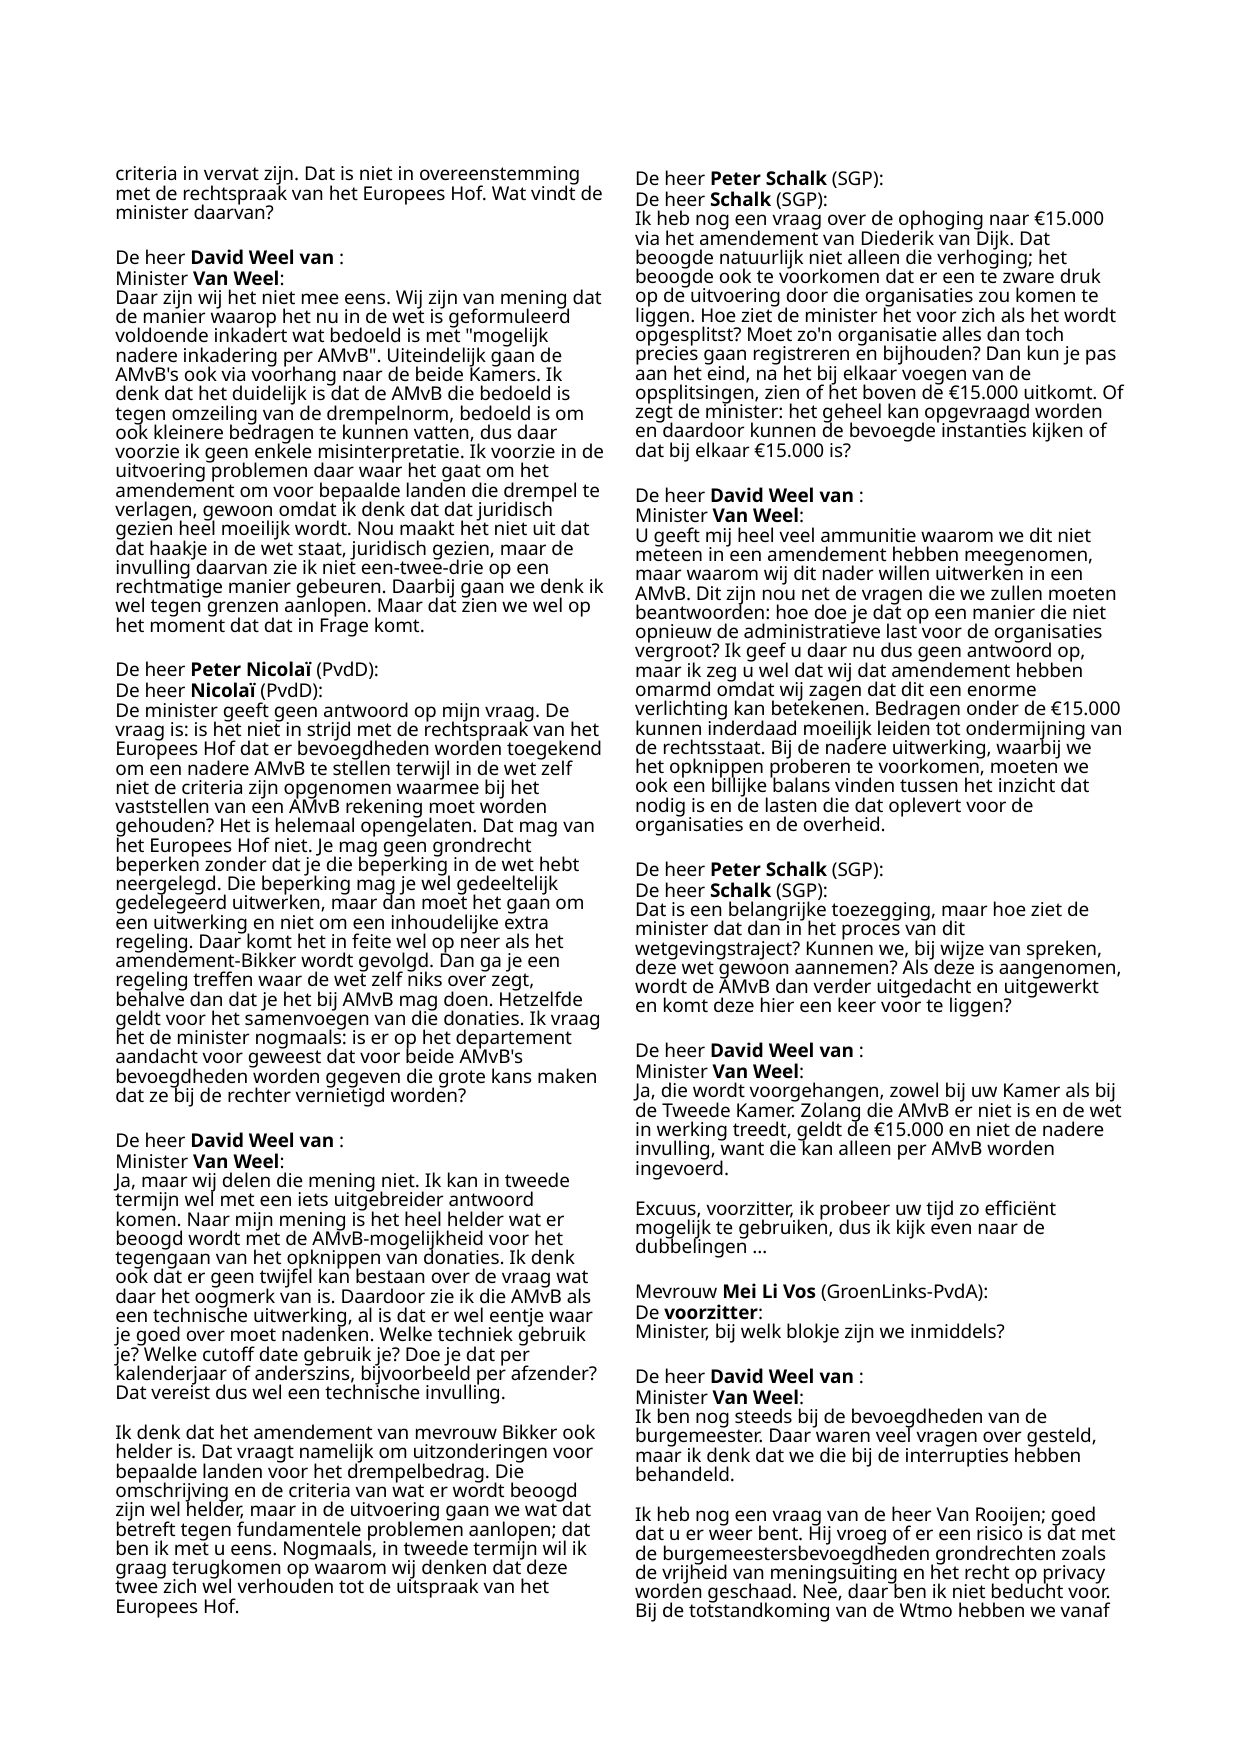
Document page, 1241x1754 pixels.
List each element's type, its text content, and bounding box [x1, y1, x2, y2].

text De heer Schalk (SGP): [635, 191, 1125, 210]
text Ja, maar wij delen die mening niet. Ik kan in tweede termijn wel met een iets uitgebreider antwoord komen. Naar mijn mening is het heel helder wat er beoogd wordt met de AMvB-mogelijkheid voor het tegengaan van het opknippen van donaties. Ik denk ook dat er geen twijfel kan bestaan over de vraag wat daar het oogmerk van is. Daardoor zie ik die AMvB als een technische uitwerking, al is dat er wel eentje waar je goed over moet nadenken. Welke techniek gebruik je? Welke cutoff date gebruik je? Doe je dat per kalenderjaar of anderszins, bijvoorbeeld per afzender? Dat vereist dus wel een technische invulling. [115, 1172, 605, 1403]
text Dat is een belangrijke toezegging, maar hoe ziet de minister dat dan in het proces van dit wetgevingstraject? Kunnen we, bij wijze van spreken, deze wet gewoon aannemen? Als deze is aangenomen, wordt de AMvB dan verder uitgedacht en uitgewerkt en komt deze hier een keer voor te liggen? [635, 901, 1125, 1017]
text Minister Van Weel: [115, 270, 605, 289]
text De heer Peter Schalk (SGP): [635, 856, 1125, 882]
text De voorzitter: [635, 1304, 1125, 1323]
text De heer David Weel van : [115, 244, 605, 270]
text De heer David Weel van : [635, 1037, 1125, 1063]
text Minister Van Weel: [635, 1389, 1125, 1408]
text Ja, die wordt voorgehangen, zowel bij uw Kamer als bij de Tweede Kamer. Zolang die AMvB er niet is en de wet in werking treedt, geldt de €15.000 en niet de nadere invulling, want die kan alleen per AMvB worden ingevoerd. [635, 1082, 1125, 1179]
text criteria in vervat zijn. Dat is niet in overeenstemming met de rechtspraak van het Europees Hof. Wat vindt de minister daarvan? [115, 165, 605, 223]
text De heer David Weel van : [635, 482, 1125, 507]
text Daar zijn wij het niet mee eens. Wij zijn van mening dat de manier waarop het nu in de wet is geformuleerd voldoende inkadert wat bedoeld is met "mogelijk nadere inkadering per AMvB". Uiteindelijk gaan de AMvB's ook via voorhang naar de beide Kamers. Ik denk dat het duidelijk is dat de AMvB die bedoeld is tegen omzeiling van de drempelnorm, bedoeld is om ook kleinere bedragen te kunnen vatten, dus daar voorzie ik geen enkele misinterpretatie. Ik voorzie in de uitvoering problemen daar waar het gaat om het amendement om voor bepaalde landen die drempel te verlagen, gewoon omdat ik denk dat dat juridisch gezien heel moeilijk wordt. Nou maakt het niet uit dat dat haakje in de wet staat, juridisch gezien, maar de invulling daarvan zie ik niet een-twee-drie op een rechtmatige manier gebeuren. Daarbij gaan we denk ik wel tegen grenzen aanlopen. Maar dat zien we wel op het moment dat dat in Frage komt. [115, 289, 605, 636]
text De heer Schalk (SGP): [635, 882, 1125, 901]
text Ik ben nog steeds bij de bevoegdheden van de burgemeester. Daar waren veel vragen over gesteld, maar ik denk dat we die bij de interrupties hebben behandeld. [635, 1408, 1125, 1485]
text U geeft mij heel veel ammunitie waarom we dit niet meteen in een amendement hebben meegenomen, maar waarom wij dit nader willen uitwerken in een AMvB. Dit zijn nou net de vragen die we zullen moeten beantwoorden: hoe doe je dat op een manier die niet opnieuw de administratieve last voor de organisaties vergroot? Ik geef u daar nu dus geen antwoord op, maar ik zeg u wel dat wij dat amendement hebben omarmd omdat wij zagen dat dit een enorme verlichting kan betekenen. Bedragen onder de €15.000 kunnen inderdaad moeilijk leiden tot ondermijning van de rechtsstaat. Bij de nadere uitwerking, waarbij we het opknippen proberen te voorkomen, moeten we ook een billijke balans vinden tussen het inzicht dat nodig is en de lasten die dat oplevert voor de organisaties en de overheid. [635, 527, 1125, 835]
text De heer Peter Schalk (SGP): [635, 165, 1125, 191]
text Minister Van Weel: [115, 1153, 605, 1172]
text Ik heb nog een vraag over de ophoging naar €15.000 via het amendement van Diederik van Dijk. Dat beoogde natuurlijk niet alleen die verhoging; het beoogde ook te voorkomen dat er een te zware druk op de uitvoering door die organisaties zou komen te liggen. Hoe ziet de minister het voor zich als het wordt opgesplitst? Moet zo'n organisatie alles dan toch precies gaan registreren en bijhouden? Dan kun je pas aan het eind, na het bij elkaar voegen van de opsplitsingen, zien of het boven de €15.000 uitkomt. Of zegt de minister: het geheel kan opgevraagd worden en daardoor kunnen de bevoegde instanties kijken of dat bij elkaar €15.000 is? [635, 210, 1125, 461]
text Ik denk dat het amendement van mevrouw Bikker ook helder is. Dat vraagt namelijk om uitzonderingen voor bepaalde landen voor het drempelbedrag. Die omschrijving en de criteria van wat er wordt beoogd zijn wel helder, maar in de uitvoering gaan we wat dat betreft tegen fundamentele problemen aanlopen; dat ben ik met u eens. Nogmaals, in tweede termijn wil ik graag terugkomen op waarom wij denken dat deze twee zich wel verhouden tot de uitspraak van het Europees Hof. [115, 1424, 605, 1617]
text De heer David Weel van : [635, 1363, 1125, 1389]
text Ik heb nog een vraag van de heer Van Rooijen; goed dat u er weer bent. Hij vroeg of er een risico is dat met de burgemeestersbevoegdheden grondrechten zoals de vrijheid van meningsuiting en het recht op privacy worden geschaad. Nee, daar ben ik niet beducht voor. Bij de totstandkoming van de Wtmo hebben we vanaf [635, 1506, 1125, 1622]
text Mevrouw Mei Li Vos (GroenLinks-PvdA): [635, 1278, 1125, 1304]
text Excuus, voorzitter, ik probeer uw tijd zo efficiënt mogelijk te gebruiken, dus ik kijk even naar de dubbelingen … [635, 1199, 1125, 1257]
text Minister Van Weel: [635, 507, 1125, 527]
text De heer David Weel van : [115, 1127, 605, 1153]
text Minister, bij welk blokje zijn we inmiddels? [635, 1323, 1125, 1342]
text De minister geeft geen antwoord op mijn vraag. De vraag is: is het niet in strijd met de rechtspraak van het Europees Hof dat er bevoegdheden worden toegekend om een nadere AMvB te stellen terwijl in de wet zelf niet de criteria zijn opgenomen waarmee bij het vaststellen van een AMvB rekening moet worden gehouden? Het is helemaal opengelaten. Dat mag van het Europees Hof niet. Je mag geen grondrecht beperken zonder dat je die beperking in de wet hebt neergelegd. Die beperking mag je wel gedeeltelijk gedelegeerd uitwerken, maar dan moet het gaan om een uitwerking en niet om een inhoudelijke extra regeling. Daar komt het in feite wel op neer als het amendement-Bikker wordt gevolgd. Dan ga je een regeling treffen waar de wet zelf niks over zegt, behalve dan dat je het bij AMvB mag doen. Hetzelfde geldt voor het samenvoegen van die donaties. Ik vraag het de minister nogmaals: is er op het departement aandacht voor geweest dat voor beide AMvB's bevoegdheden worden gegeven die grote kans maken dat ze bij de rechter vernietigd worden? [115, 702, 605, 1106]
text Minister Van Weel: [635, 1063, 1125, 1082]
text De heer Peter Nicolaï (PvdD): [115, 657, 605, 682]
text De heer Nicolaï (PvdD): [115, 682, 605, 702]
